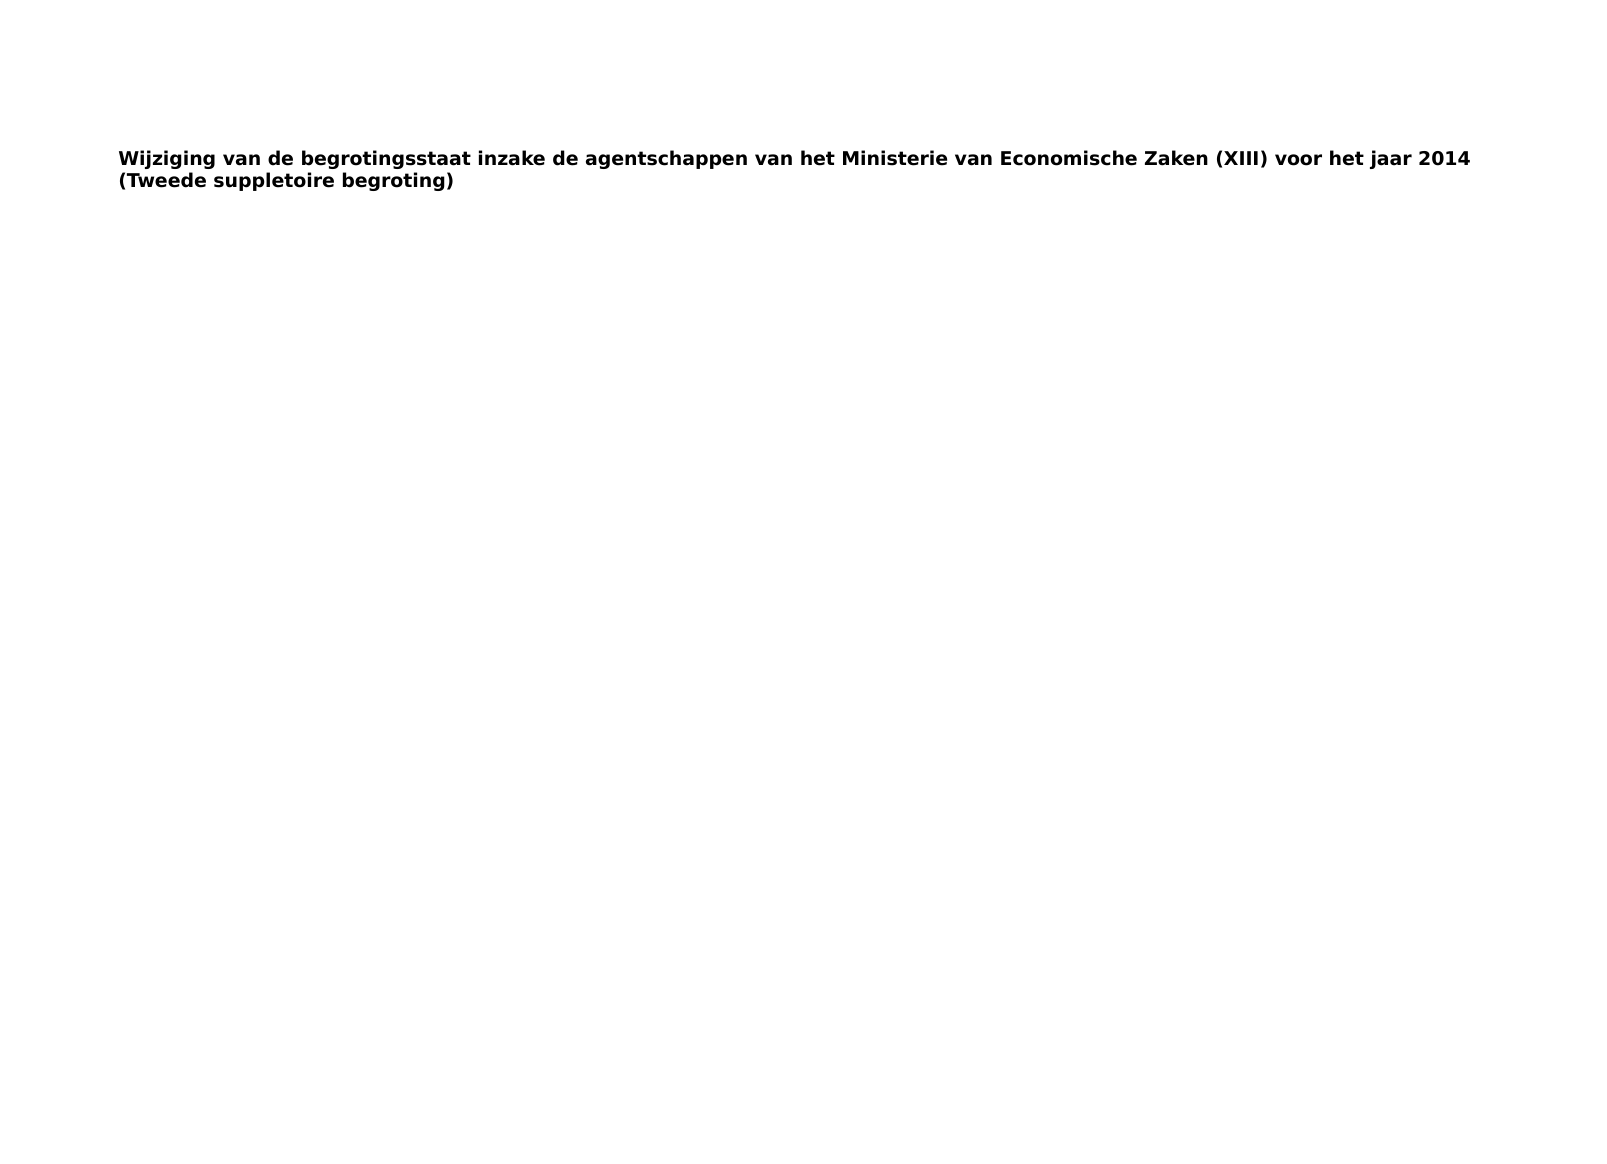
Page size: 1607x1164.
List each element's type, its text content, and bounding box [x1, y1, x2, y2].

subtitle Wijziging van de begrotingsstaat inzake de agentschappen van het Ministerie van Economische Zaken (XIII) voor het jaar 2014 (Tweede suppletoire begroting) [118, 148, 1488, 192]
